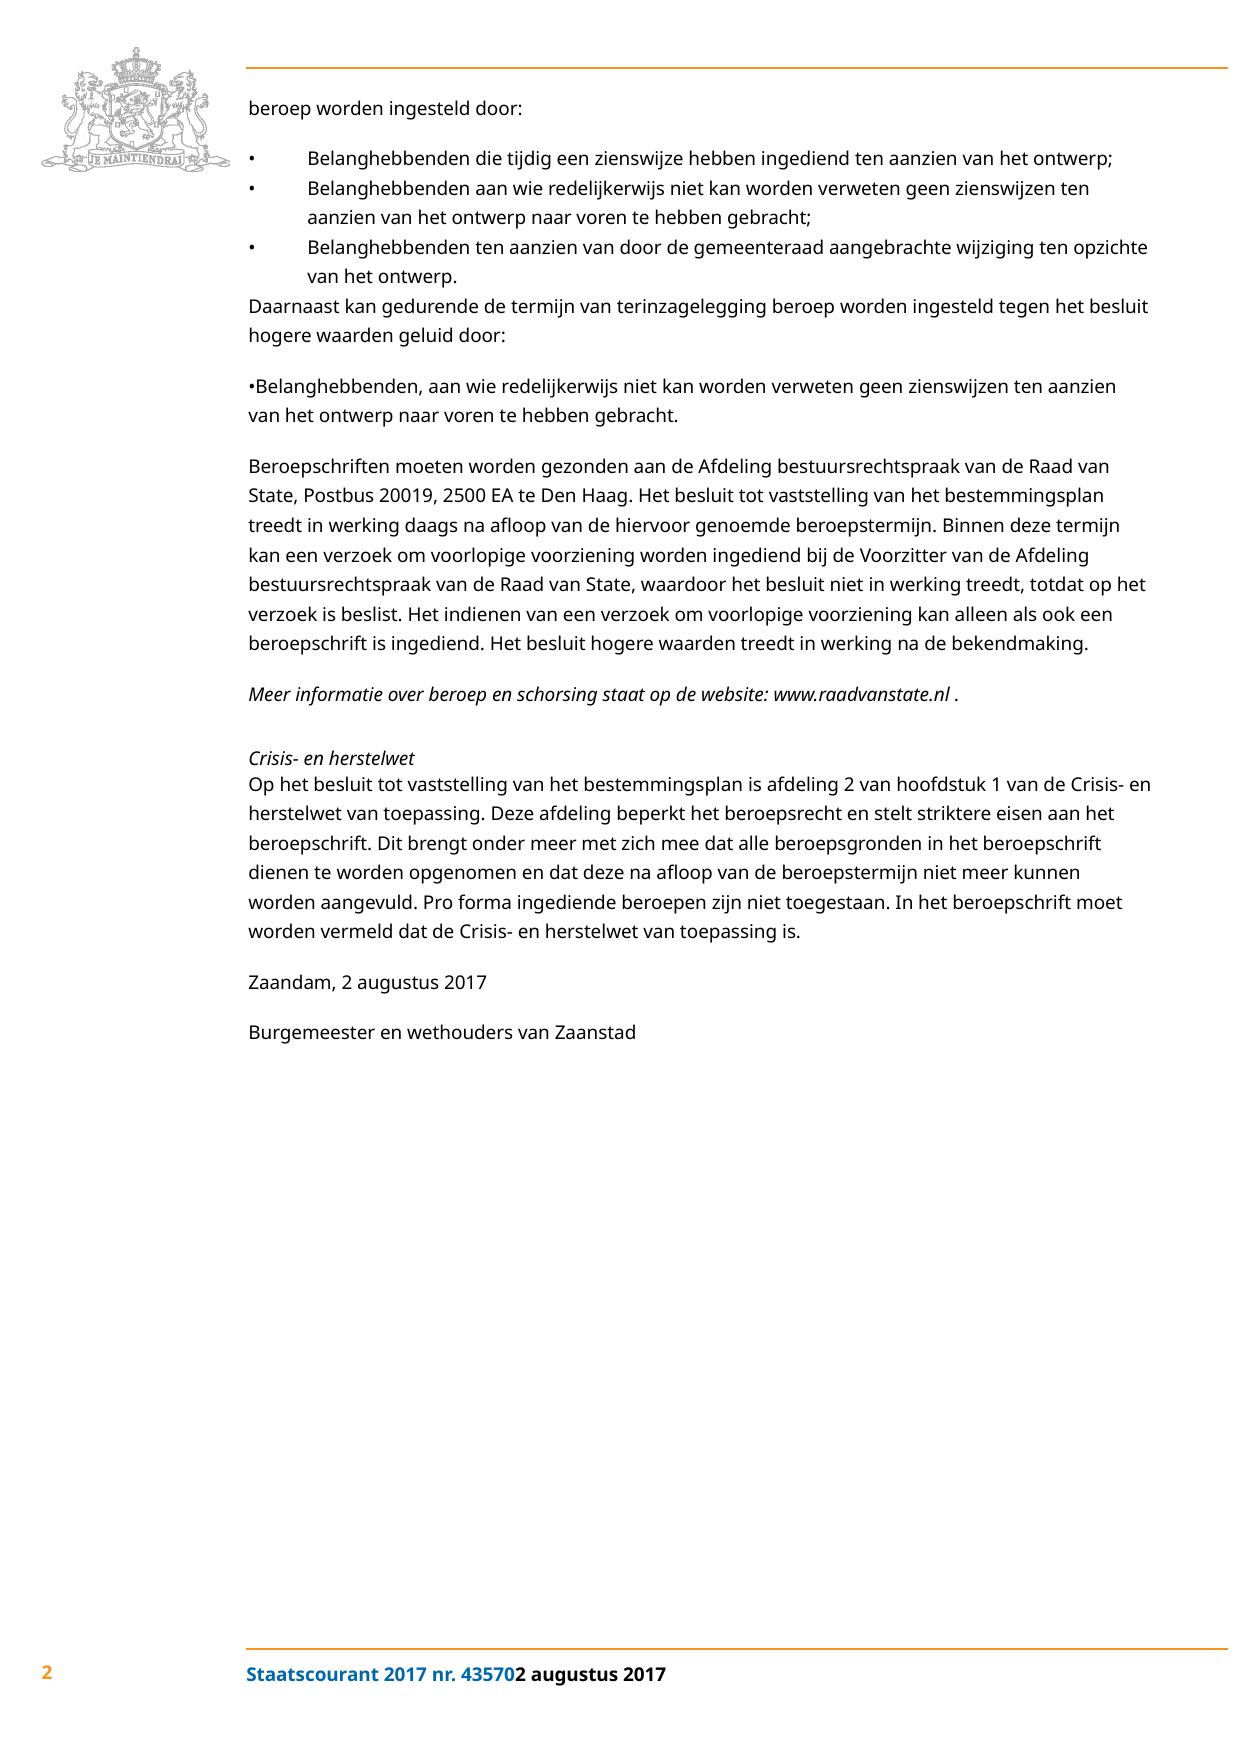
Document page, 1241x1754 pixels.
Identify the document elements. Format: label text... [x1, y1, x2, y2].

text Crisis- en herstelwet [248, 745, 1152, 771]
text Op het besluit tot vaststelling van het bestemmingsplan is afdeling 2 van hoofdstuk 1 van de Crisis- en herstelwet van toepassing. Deze afdeling beperkt het beroepsrecht en stelt striktere eisen aan het beroepschrift. Dit brengt onder meer met zich mee dat alle beroepsgronden in het beroepschrift dienen te worden opgenomen en dat deze na afloop van de beroepstermijn niet meer kunnen worden aangevuld. Pro forma ingediende beroepen zijn niet toegestaan. In het beroepschrift moet worden vermeld dat de Crisis- en herstelwet van toepassing is. [248, 771, 1152, 944]
text Zaandam, 2 augustus 2017 [248, 969, 1152, 995]
text Burgemeester en wethouders van Zaanstad [248, 1019, 1152, 1045]
text Meer informatie over beroep en schorsing staat op de website: www.raadvanstate.nl . [248, 681, 1152, 707]
list Belanghebbenden die tijdig een zienswijze hebben ingediend ten aanzien van het ontwerp; [248, 145, 1152, 171]
text •Belanghebbenden, aan wie redelijkerwijs niet kan worden verweten geen zienswijzen ten aanzien van het ontwerp naar voren te hebben gebracht. [248, 373, 1152, 428]
text Beroepschriften moeten worden gezonden aan de Afdeling bestuursrechtspraak van de Raad van State, Postbus 20019, 2500 EA te Den Haag. Het besluit tot vaststelling van het bestemmingsplan treedt in werking daags na afloop van de hiervoor genoemde beroepstermijn. Binnen deze termijn kan een verzoek om voorlopige voorziening worden ingediend bij de Voorzitter van de Afdeling bestuursrechtspraak van de Raad van State, waardoor het besluit niet in werking treedt, totdat op het verzoek is beslist. Het indienen van een verzoek om voorlopige voorziening kan alleen als ook een beroepschrift is ingediend. Het besluit hogere waarden treedt in werking na de bekendmaking. [248, 453, 1152, 656]
list Belanghebbenden ten aanzien van door de gemeenteraad aangebrachte wijziging ten opzichte van het ontwerp. [248, 234, 1152, 289]
list Belanghebbenden aan wie redelijkerwijs niet kan worden verweten geen zienswijzen ten aanzien van het ontwerp naar voren te hebben gebracht; [248, 175, 1152, 230]
text beroep worden ingesteld door: [248, 95, 1152, 121]
text Daarnaast kan gedurende de termijn van terinzagelegging beroep worden ingesteld tegen het besluit hogere waarden geluid door: [248, 293, 1152, 348]
picture [41, 47, 231, 172]
